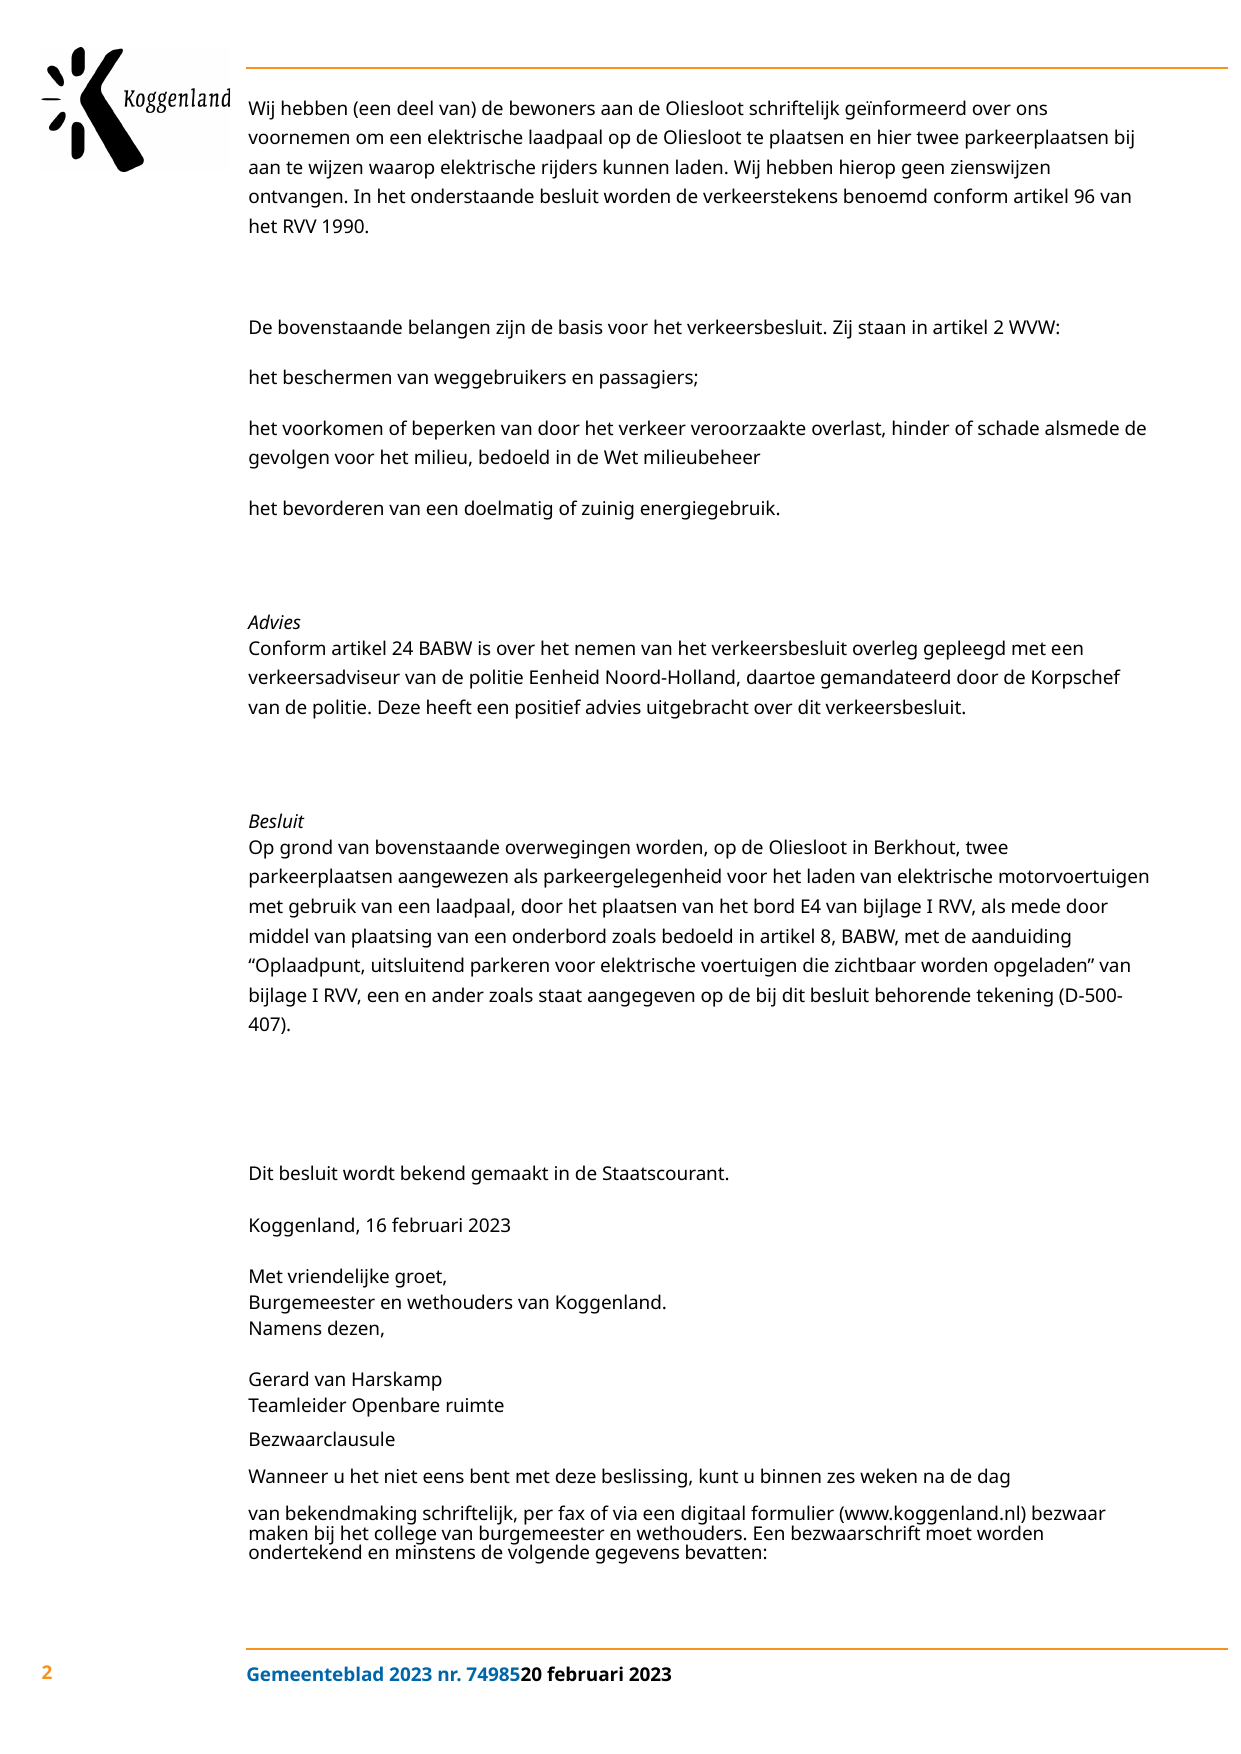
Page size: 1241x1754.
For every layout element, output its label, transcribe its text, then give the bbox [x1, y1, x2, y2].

text Wanneer u het niet eens bent met deze beslissing, kunt u binnen zes weken na de dag [248, 1468, 1152, 1487]
text Conform artikel 24 BABW is over het nemen van het verkeersbesluit overleg gepleegd met een verkeersadviseur van de politie Eenheid Noord-Holland, daartoe gemandateerd door de Korpschef van de politie. Deze heeft een positief advies uitgebracht over dit verkeersbesluit. [248, 635, 1152, 720]
text Besluit [248, 808, 1152, 834]
text Namens dezen, [248, 1315, 1152, 1340]
text Advies [248, 609, 1152, 635]
text Dit besluit wordt bekend gemaakt in de Staatscourant. [248, 1160, 1152, 1186]
text Bezwaarclausule [248, 1431, 1152, 1451]
text het beschermen van weggebruikers en passagiers; [248, 364, 1152, 390]
text Wij hebben (een deel van) de bewoners aan de Oliesloot schriftelijk geïnformeerd over ons voornemen om een elektrische laadpaal op de Oliesloot te plaatsen en hier twee parkeerplaatsen bij aan te wijzen waarop elektrische rijders kunnen laden. Wij hebben hierop geen zienswijzen ontvangen. In het onderstaande besluit worden de verkeerstekens benoemd conform artikel 96 van het RVV 1990. [248, 95, 1152, 239]
text Gerard van Harskamp [248, 1366, 1152, 1392]
picture [41, 47, 231, 172]
text Burgemeester en wethouders van Koggenland. [248, 1289, 1152, 1315]
text van bekendmaking schriftelijk, per fax of via een digitaal formulier (www.koggenland.nl) bezwaar maken bij het college van burgemeester en wethouders. Een bezwaarschrift moet worden ondertekend en minstens de volgende gegevens bevatten: [248, 1505, 1152, 1563]
text Koggenland, 16 februari 2023 [248, 1212, 1152, 1237]
text het voorkomen of beperken van door het verkeer veroorzaakte overlast, hinder of schade alsmede de gevolgen voor het milieu, bedoeld in de Wet milieubeheer [248, 415, 1152, 470]
text Met vriendelijke groet, [248, 1263, 1152, 1289]
text Op grond van bovenstaande overwegingen worden, op de Oliesloot in Berkhout, twee parkeerplaatsen aangewezen als parkeergelegenheid voor het laden van elektrische motorvoertuigen met gebruik van een laadpaal, door het plaatsen van het bord E4 van bijlage I RVV, als mede door middel van plaatsing van een onderbord zoals bedoeld in artikel 8, BABW, met de aanduiding “Oplaadpunt, uitsluitend parkeren voor elektrische voertuigen die zichtbaar worden opgeladen” van bijlage I RVV, een en ander zoals staat aangegeven op de bij dit besluit behorende tekening (D-500-407). [248, 834, 1152, 1037]
text De bovenstaande belangen zijn de basis voor het verkeersbesluit. Zij staan in artikel 2 WVW: [248, 314, 1152, 340]
text Teamleider Openbare ruimte [248, 1392, 1152, 1418]
text het bevorderen van een doelmatig of zuinig energiegebruik. [248, 495, 1152, 521]
